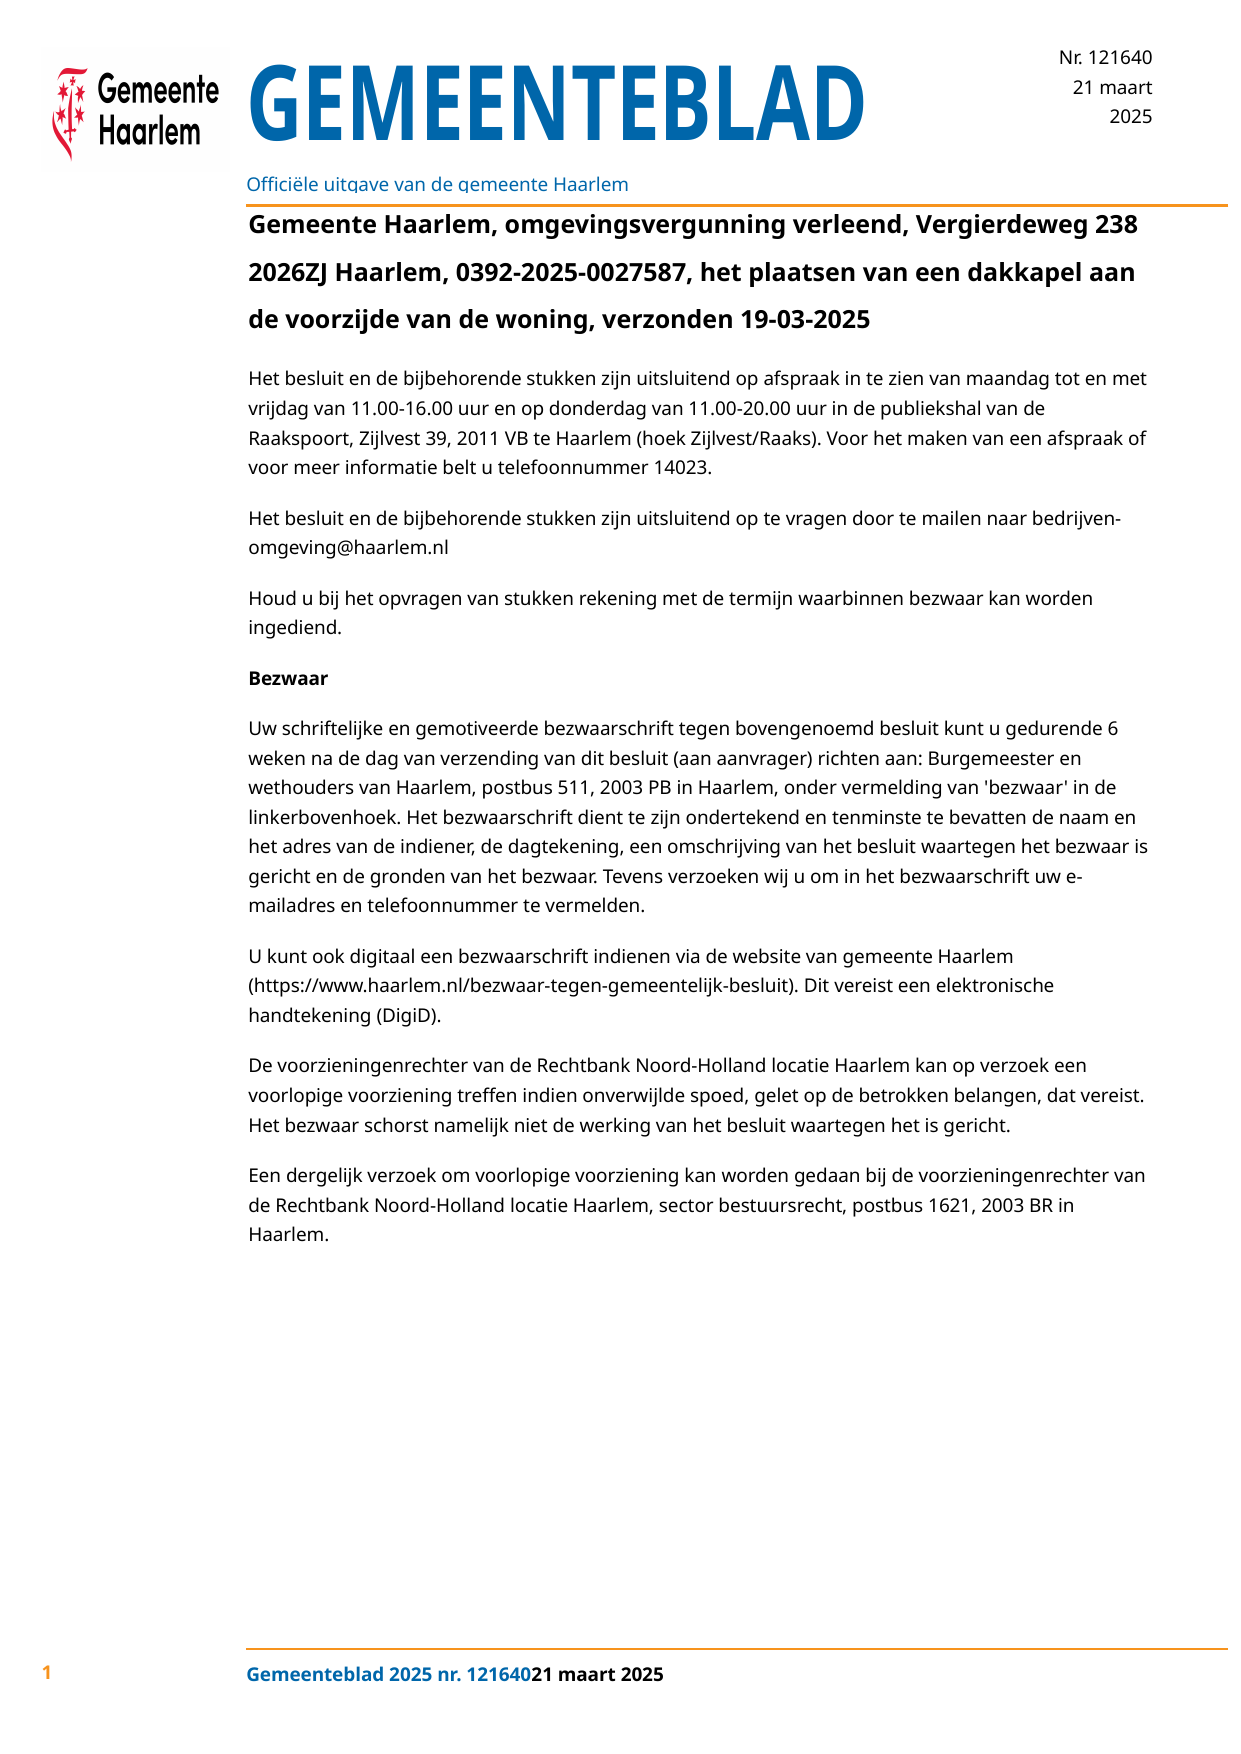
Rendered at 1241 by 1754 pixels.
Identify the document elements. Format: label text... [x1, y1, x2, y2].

text Bezwaar [248, 665, 1152, 690]
text Houd u bij het opvragen van stukken rekening met de termijn waarbinnen bezwaar kan worden ingediend. [248, 585, 1152, 640]
text Uw schriftelijke en gemotiveerde bezwaarschrift tegen bovengenoemd besluit kunt u gedurende 6 weken na de dag van verzending van dit besluit (aan aanvrager) richten aan: Burgemeester en wethouders van Haarlem, postbus 511, 2003 PB in Haarlem, onder vermelding van 'bezwaar' in de linkerbovenhoek. Het bezwaarschrift dient te zijn ondertekend en tenminste te bevatten de naam en het adres van de indiener, de dagtekening, een omschrijving van het besluit waartegen het bezwaar is gericht en de gronden van het bezwaar. Tevens verzoeken wij u om in het bezwaarschrift uw e-mailadres en telefoonnummer te vermelden. [248, 715, 1152, 918]
text Het besluit en de bijbehorende stukken zijn uitsluitend op te vragen door te mailen naar bedrijven-omgeving@haarlem.nl [248, 505, 1152, 560]
text U kunt ook digitaal een bezwaarschrift indienen via de website van gemeente Haarlem (https://www.haarlem.nl/bezwaar-tegen-gemeentelijk-besluit). Dit vereist een elektronische handtekening (DigiD). [248, 943, 1152, 1028]
text Het besluit en de bijbehorende stukken zijn uitsluitend op afspraak in te zien van maandag tot en met vrijdag van 11.00-16.00 uur en op donderdag van 11.00-20.00 uur in de publiekshal van de Raakspoort, Zijlvest 39, 2011 VB te Haarlem (hoek Zijlvest/Raaks). Voor het maken van een afspraak of voor meer informatie belt u telefoonnummer 14023. [248, 366, 1152, 480]
text De voorzieningenrechter van de Rechtbank Noord-Holland locatie Haarlem kan op verzoek een voorlopige voorziening treffen indien onverwijlde spoed, gelet op de betrokken belangen, dat vereist. Het bezwaar schorst namelijk niet de werking van het besluit waartegen het is gericht. [248, 1053, 1152, 1137]
text Een dergelijk verzoek om voorlopige voorziening kan worden gedaan bij de voorzieningenrechter van de Rechtbank Noord-Holland locatie Haarlem, sector bestuursrecht, postbus 1621, 2003 BR in Haarlem. [248, 1162, 1152, 1247]
picture [41, 47, 231, 172]
text Gemeente Haarlem, omgevingsvergunning verleend, Vergierdeweg 238 2026ZJ Haarlem, 0392-2025-0027587, het plaatsen van een dakkapel aan de voorzijde van de woning, verzonden 19-03-2025 [248, 207, 1152, 336]
